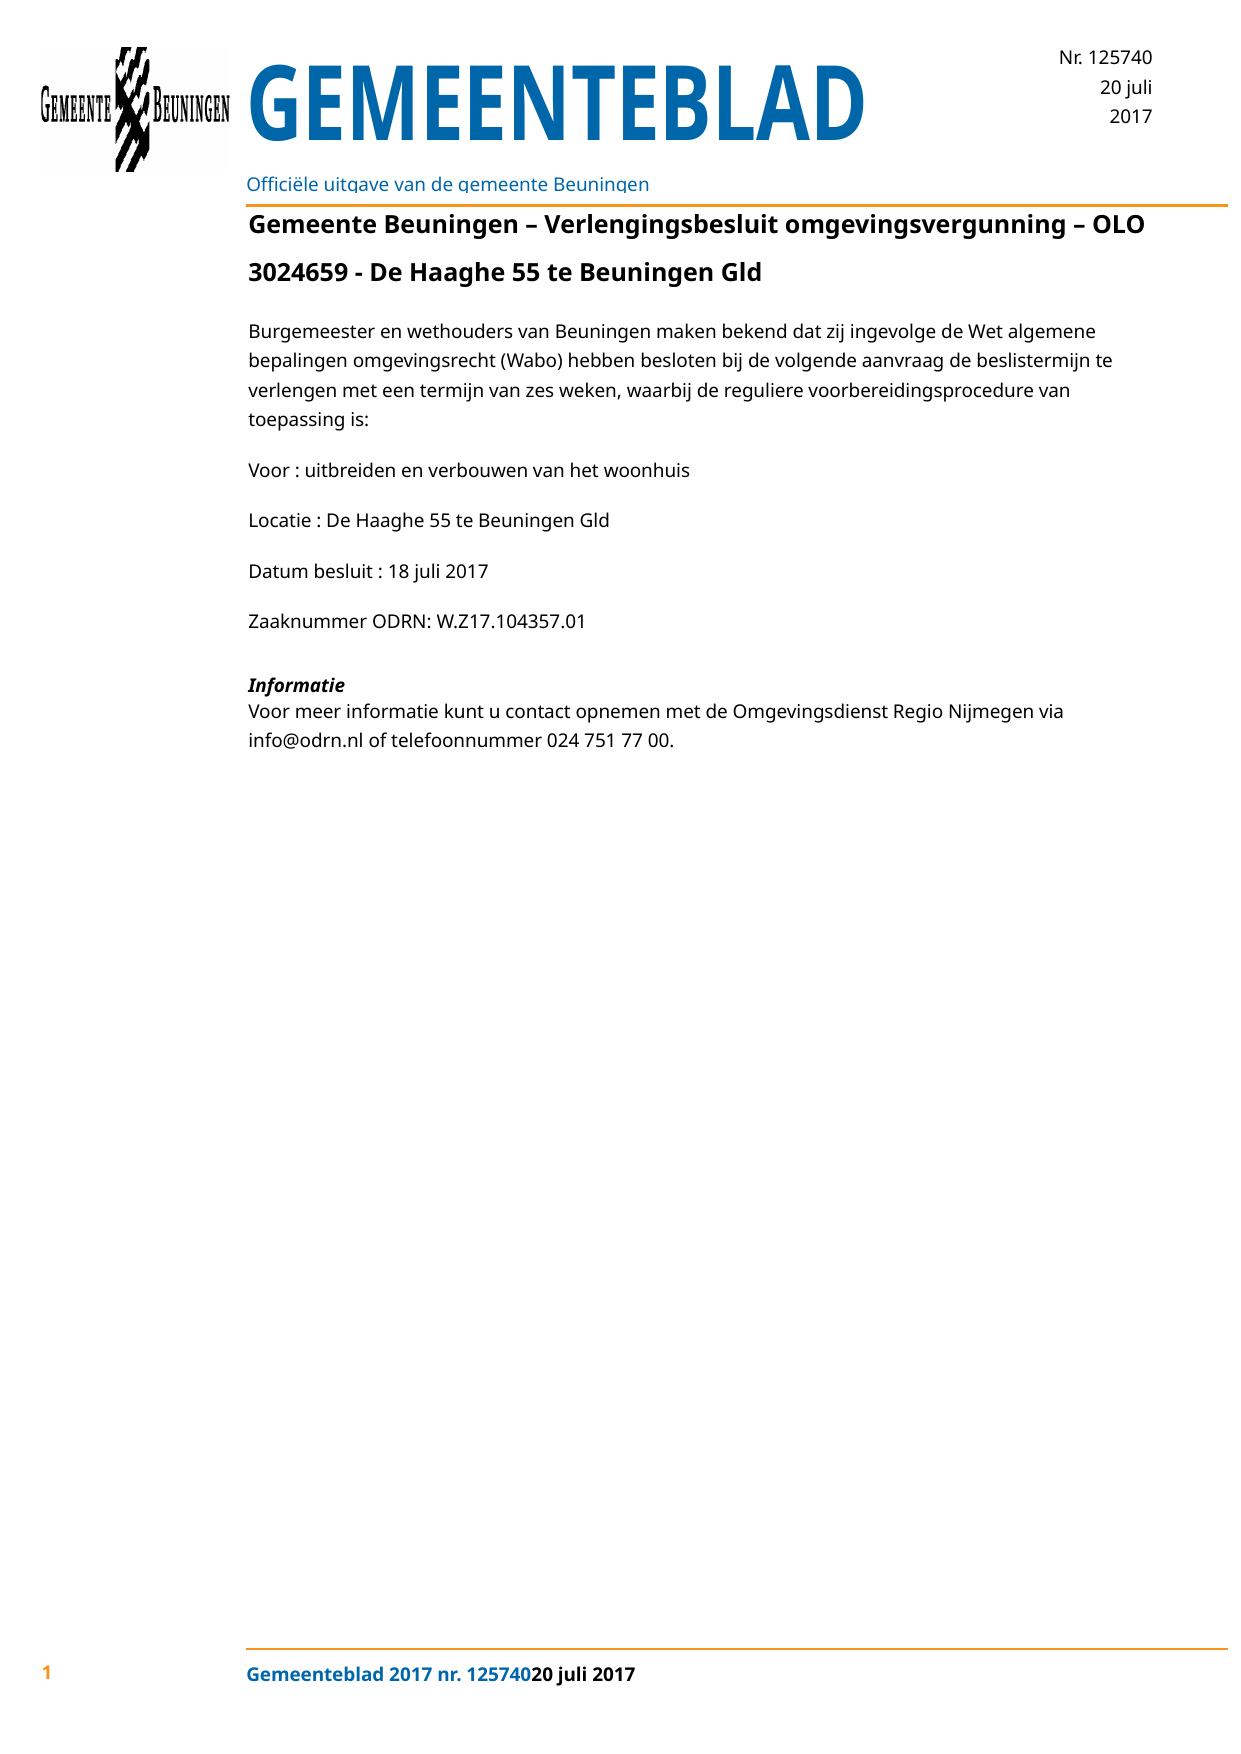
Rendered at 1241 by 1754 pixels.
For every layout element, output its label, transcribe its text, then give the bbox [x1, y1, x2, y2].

picture [41, 47, 231, 172]
text Datum besluit : 18 juli 2017 [248, 558, 1152, 584]
text Zaaknummer ODRN: W.Z17.104357.01 [248, 608, 1152, 634]
text Gemeente Beuningen – Verlengingsbesluit omgevingsvergunning – OLO 3024659 - De Haaghe 55 te Beuningen Gld [248, 207, 1152, 288]
text Voor : uitbreiden en verbouwen van het woonhuis [248, 457, 1152, 483]
text Informatie [248, 672, 1152, 698]
text Voor meer informatie kunt u contact opnemen met de Omgevingsdienst Regio Nijmegen via info@odrn.nl of telefoonnummer 024 751 77 00. [248, 698, 1152, 753]
text Burgemeester en wethouders van Beuningen maken bekend dat zij ingevolge de Wet algemene bepalingen omgevingsrecht (Wabo) hebben besloten bij de volgende aanvraag de beslistermijn te verlengen met een termijn van zes weken, waarbij de reguliere voorbereidingsprocedure van toepassing is: [248, 318, 1152, 432]
text Locatie : De Haaghe 55 te Beuningen Gld [248, 507, 1152, 533]
